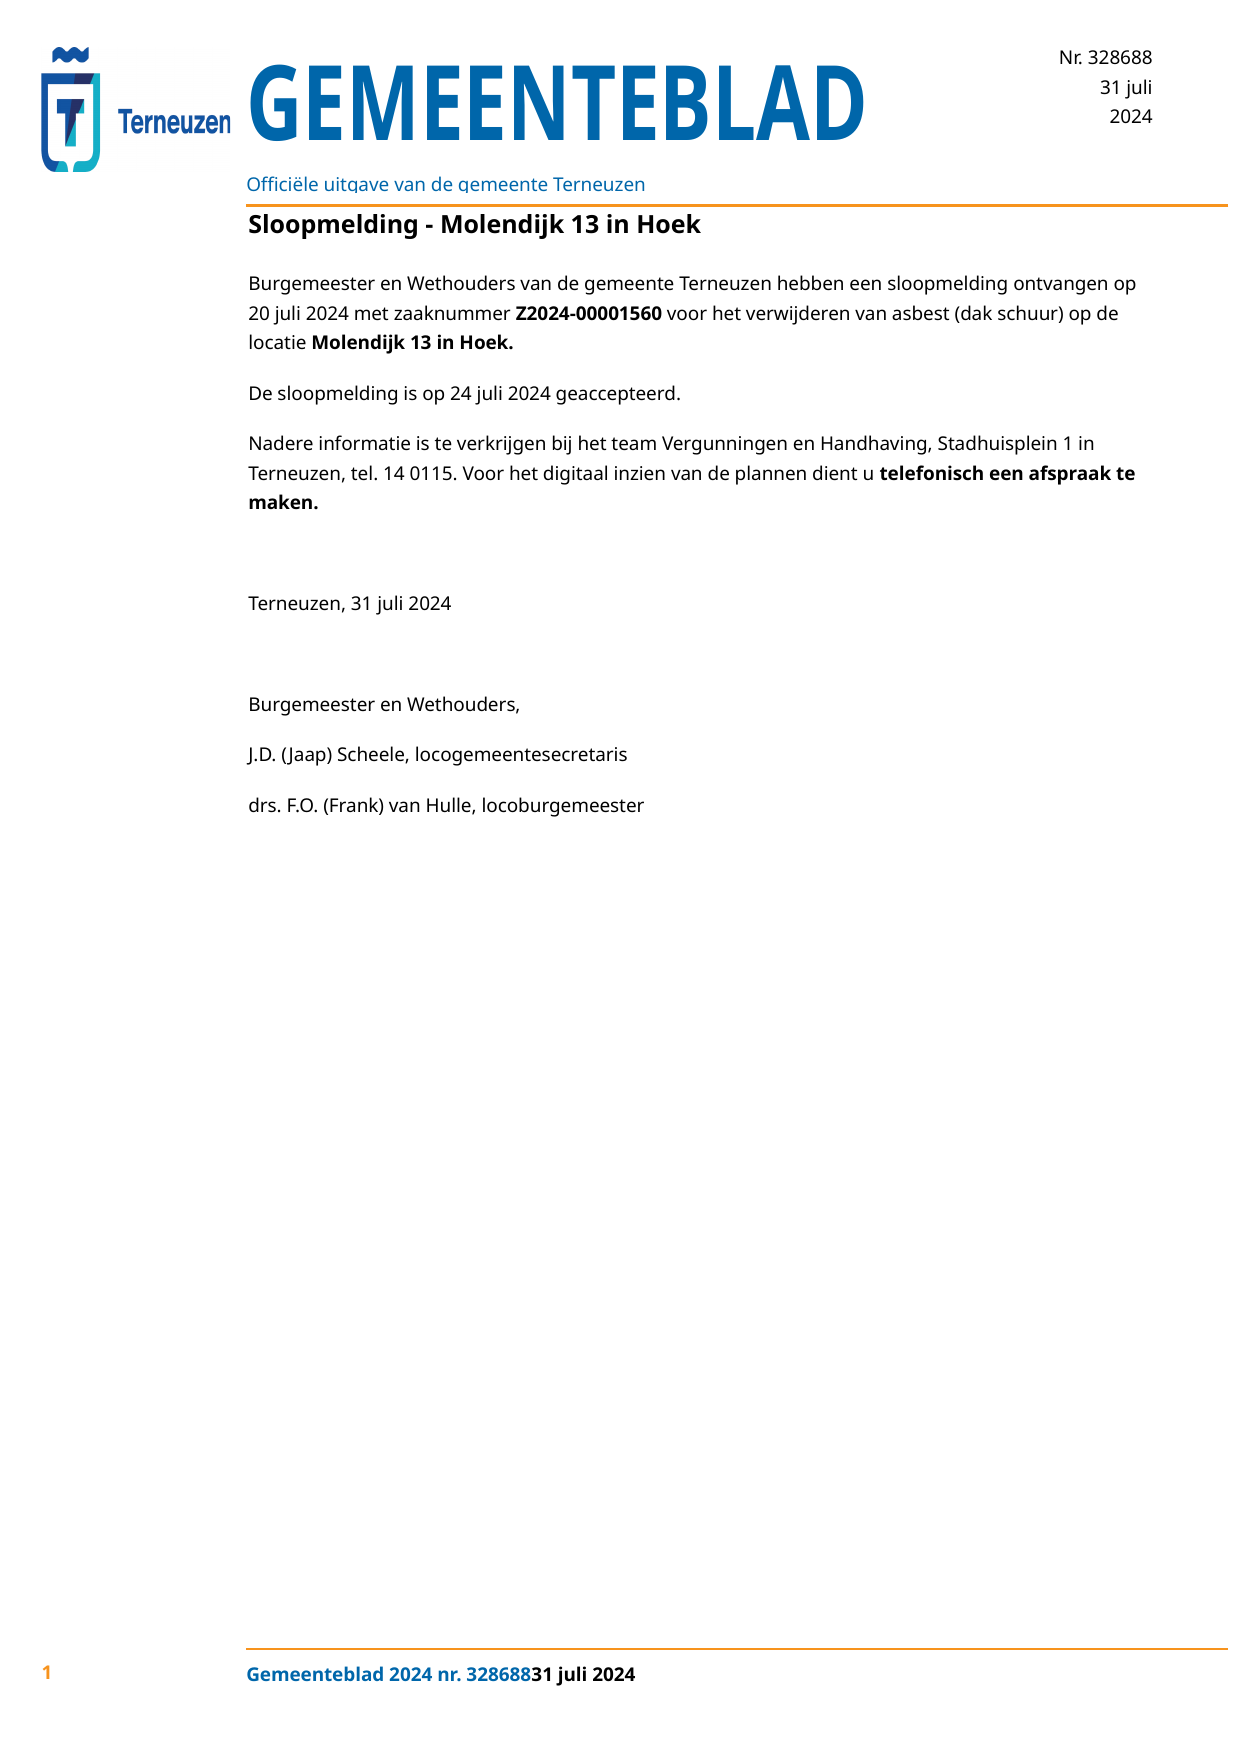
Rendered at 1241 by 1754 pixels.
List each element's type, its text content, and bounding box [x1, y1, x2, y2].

text Nadere informatie is te verkrijgen bij het team Vergunningen en Handhaving, Stadhuisplein 1 in Terneuzen, tel. 14 0115. Voor het digitaal inzien van de plannen dient u telefonisch een afspraak te maken. [248, 430, 1152, 515]
text Burgemeester en Wethouders, [248, 691, 1152, 717]
text Terneuzen, 31 juli 2024 [248, 590, 1152, 616]
text De sloopmelding is op 24 juli 2024 geaccepteerd. [248, 380, 1152, 406]
text J.D. (Jaap) Scheele, locogemeentesecretaris [248, 742, 1152, 767]
text Sloopmelding - Molendijk 13 in Hoek [248, 207, 1152, 241]
text drs. F.O. (Frank) van Hulle, locoburgemeester [248, 792, 1152, 818]
picture [41, 47, 231, 172]
text Burgemeester en Wethouders van de gemeente Terneuzen hebben een sloopmelding ontvangen op 20 juli 2024 met zaaknummer Z2024-00001560 voor het verwijderen van asbest (dak schuur) op de locatie Molendijk 13 in Hoek. [248, 270, 1152, 355]
